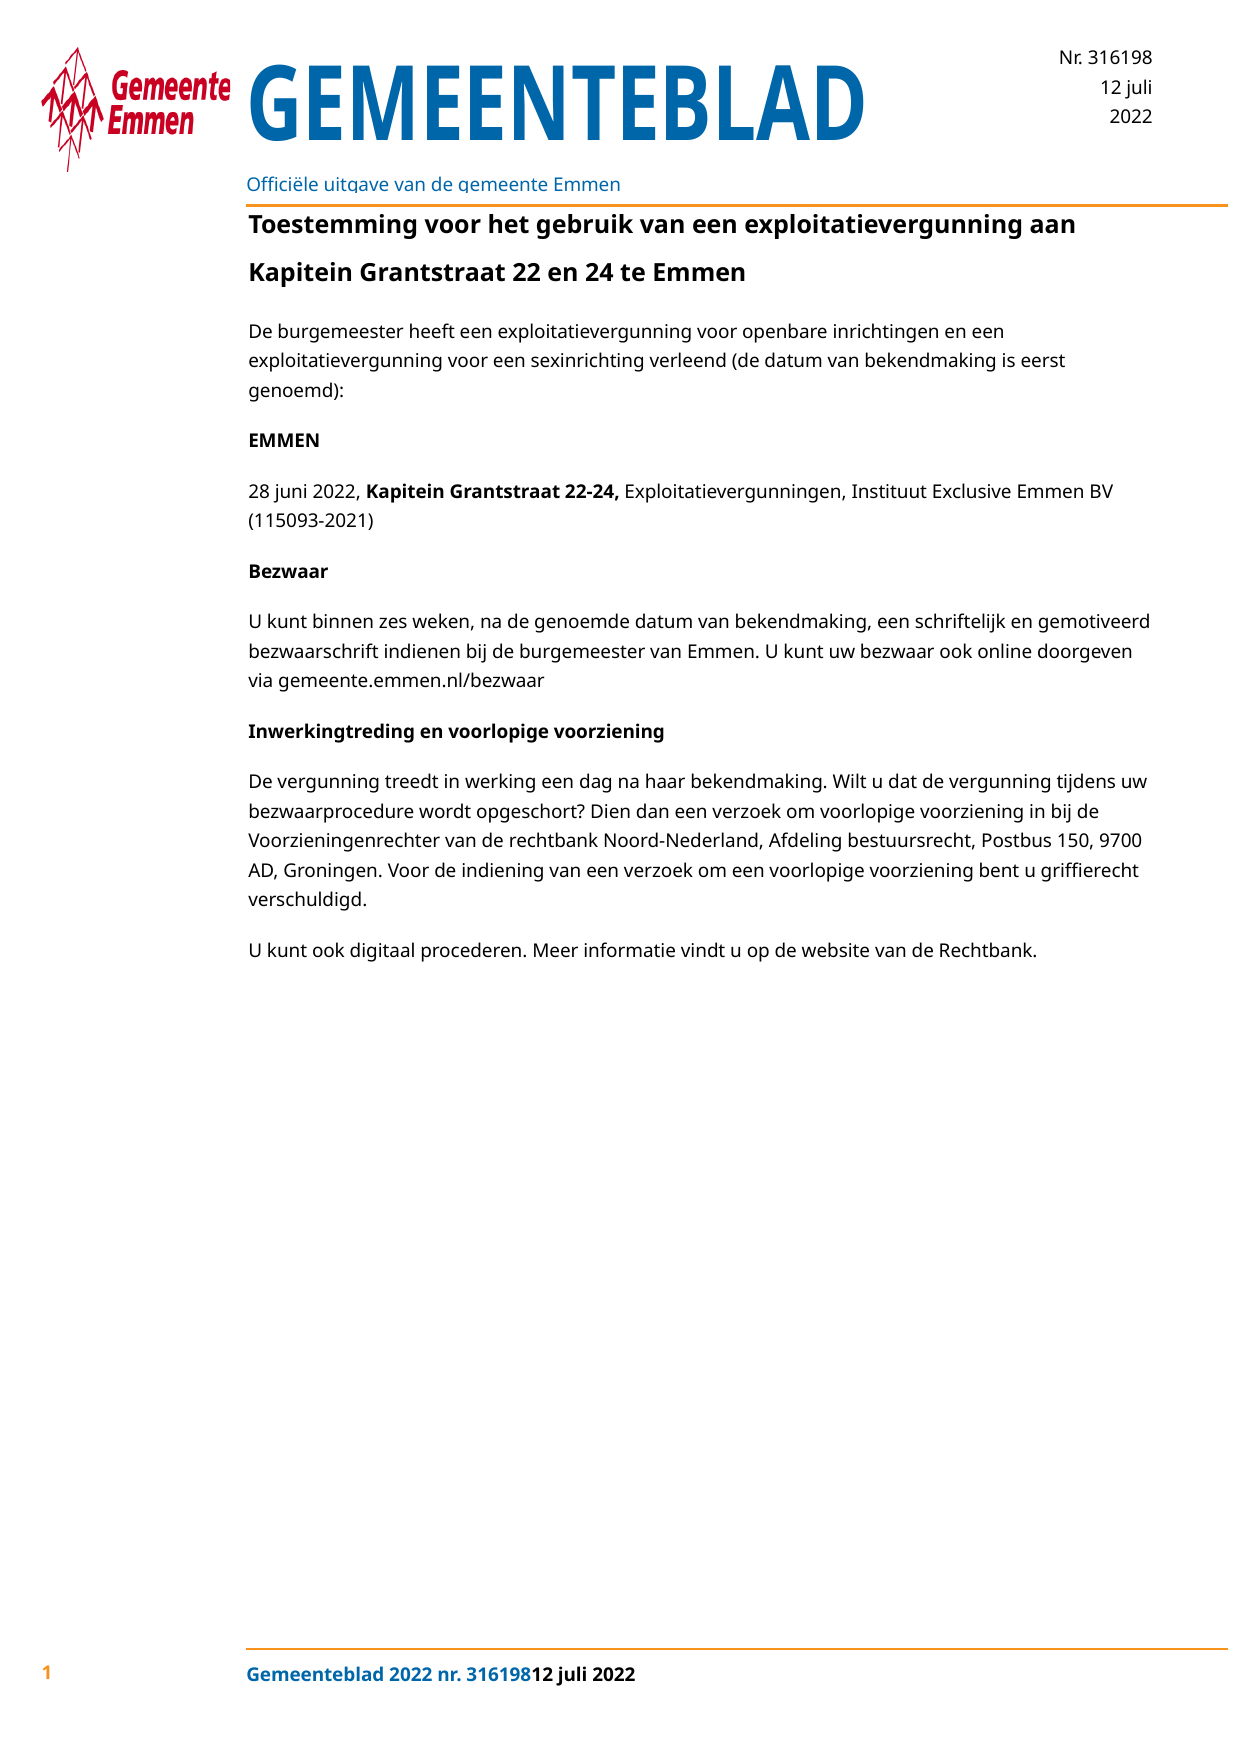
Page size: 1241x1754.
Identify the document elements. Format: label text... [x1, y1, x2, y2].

text 28 juni 2022, Kapitein Grantstraat 22-24, Exploitatievergunningen, Instituut Exclusive Emmen BV (115093-2021) [248, 478, 1152, 533]
text U kunt ook digitaal procederen. Meer informatie vindt u op de website van de Rechtbank. [248, 937, 1152, 963]
text Bezwaar [248, 558, 1152, 584]
text Toestemming voor het gebruik van een exploitatievergunning aan Kapitein Grantstraat 22 en 24 te Emmen [248, 207, 1152, 288]
picture [41, 47, 231, 172]
text De vergunning treedt in werking een dag na haar bekendmaking. Wilt u dat de vergunning tijdens uw bezwaarprocedure wordt opgeschort? Dien dan een verzoek om voorlopige voorziening in bij de Voorzieningenrechter van de rechtbank Noord-Nederland, Afdeling bestuursrecht, Postbus 150, 9700 AD, Groningen. Voor de indiening van een verzoek om een voorlopige voorziening bent u griffierecht verschuldigd. [248, 768, 1152, 912]
text De burgemeester heeft een exploitatievergunning voor openbare inrichtingen en een exploitatievergunning voor een sexinrichting verleend (de datum van bekendmaking is eerst genoemd): [248, 318, 1152, 403]
text Inwerkingtreding en voorlopige voorziening [248, 718, 1152, 744]
text EMMEN [248, 427, 1152, 453]
text U kunt binnen zes weken, na de genoemde datum van bekendmaking, een schriftelijk en gemotiveerd bezwaarschrift indienen bij de burgemeester van Emmen. U kunt uw bezwaar ook online doorgeven via gemeente.emmen.nl/bezwaar [248, 608, 1152, 693]
